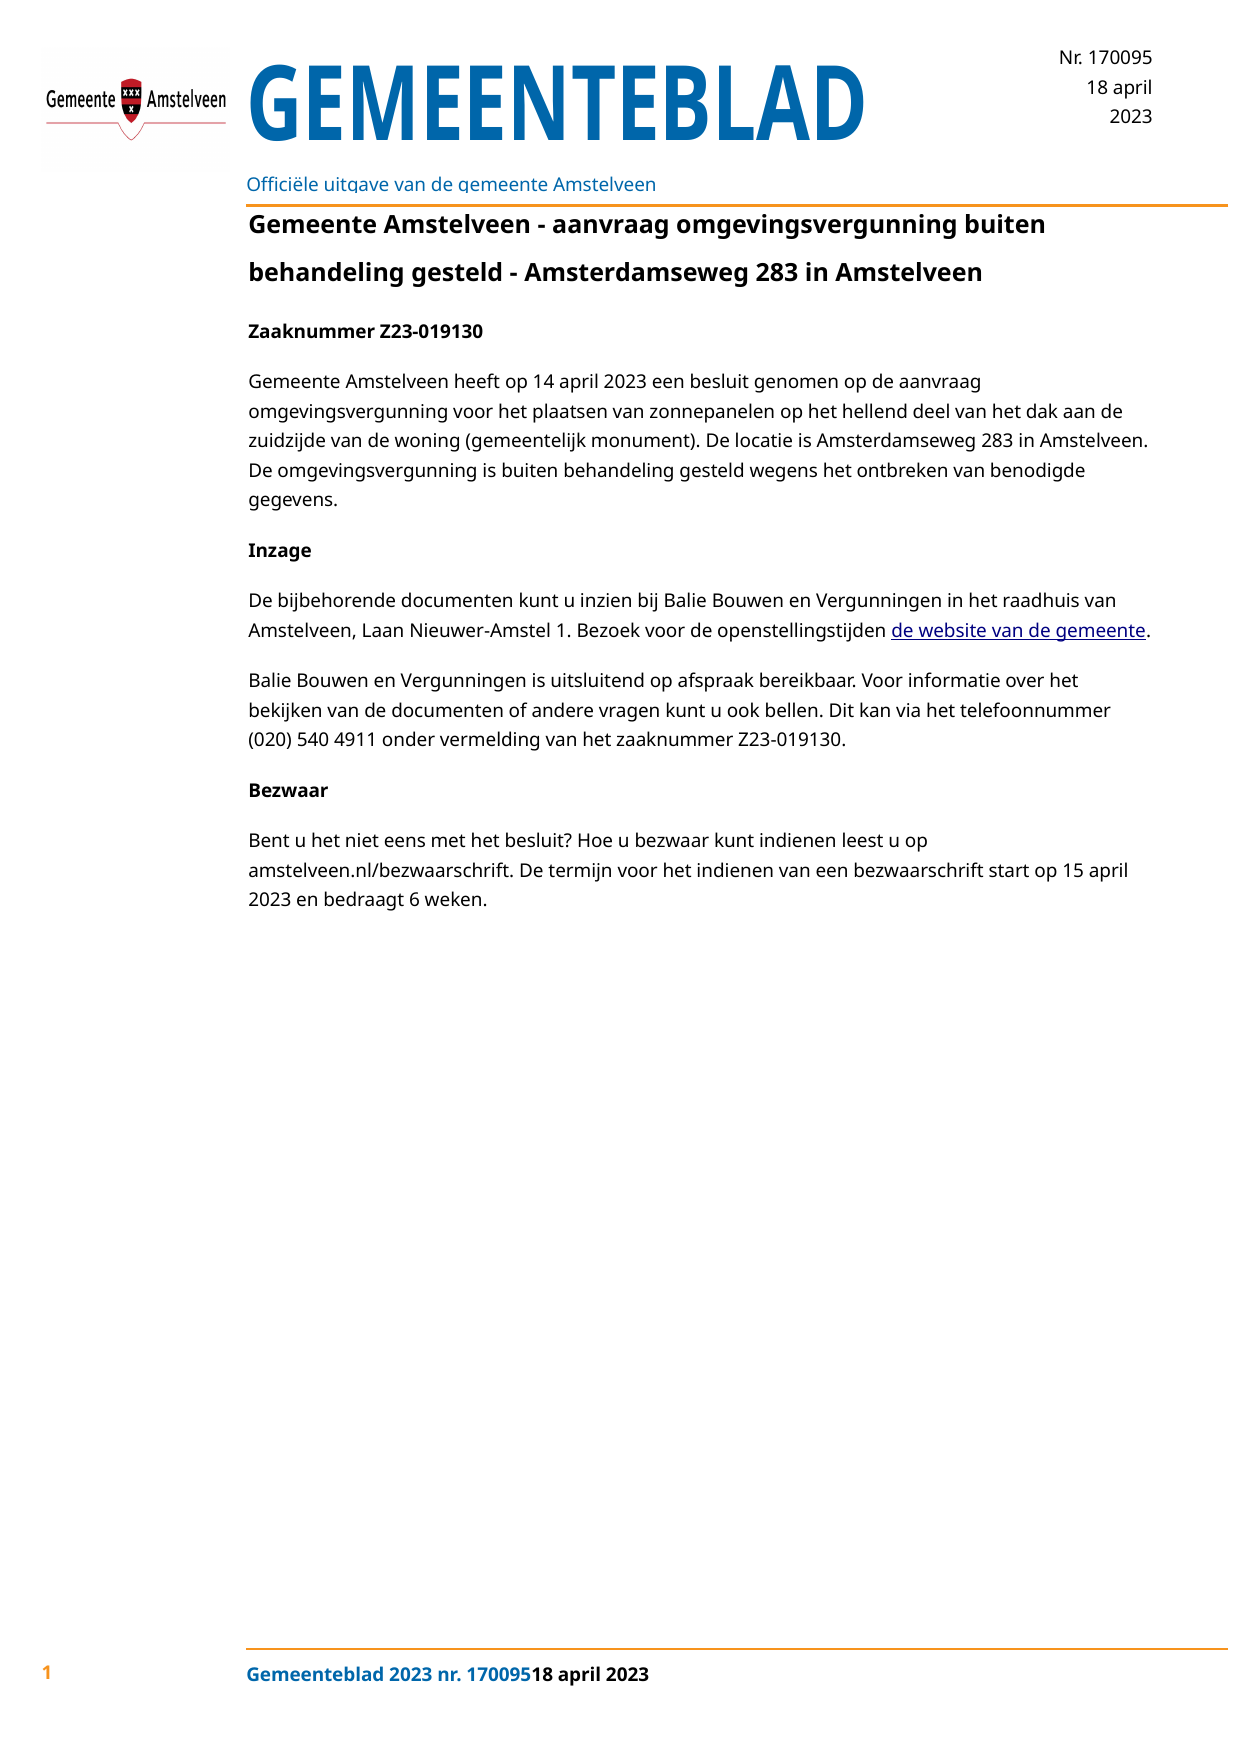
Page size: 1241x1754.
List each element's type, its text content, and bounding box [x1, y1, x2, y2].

text Bezwaar [248, 777, 1152, 803]
text Balie Bouwen en Vergunningen is uitsluitend op afspraak bereikbaar. Voor informatie over het bekijken van de documenten of andere vragen kunt u ook bellen. Dit kan via het telefoonnummer (020) 540 4911 onder vermelding van het zaaknummer Z23-019130. [248, 667, 1152, 752]
picture [41, 47, 231, 172]
text Bent u het niet eens met het besluit? Hoe u bezwaar kunt indienen leest u op amstelveen.nl/bezwaarschrift. De termijn voor het indienen van een bezwaarschrift start op 15 april 2023 en bedraagt 6 weken. [248, 827, 1152, 912]
text De bijbehorende documenten kunt u inzien bij Balie Bouwen en Vergunningen in het raadhuis van Amstelveen, Laan Nieuwer-Amstel 1. Bezoek voor de openstellingstijden de website van de gemeente. [248, 587, 1152, 643]
text Gemeente Amstelveen - aanvraag omgevingsvergunning buiten behandeling gesteld - Amsterdamseweg 283 in Amstelveen [248, 207, 1152, 288]
text Gemeente Amstelveen heeft op 14 april 2023 een besluit genomen op de aanvraag omgevingsvergunning voor het plaatsen van zonnepanelen op het hellend deel van het dak aan de zuidzijde van de woning (gemeentelijk monument). De locatie is Amsterdamseweg 283 in Amstelveen. De omgevingsvergunning is buiten behandeling gesteld wegens het ontbreken van benodigde gegevens. [248, 368, 1152, 512]
text Zaaknummer Z23-019130 [248, 318, 1152, 344]
text Inzage [248, 537, 1152, 563]
